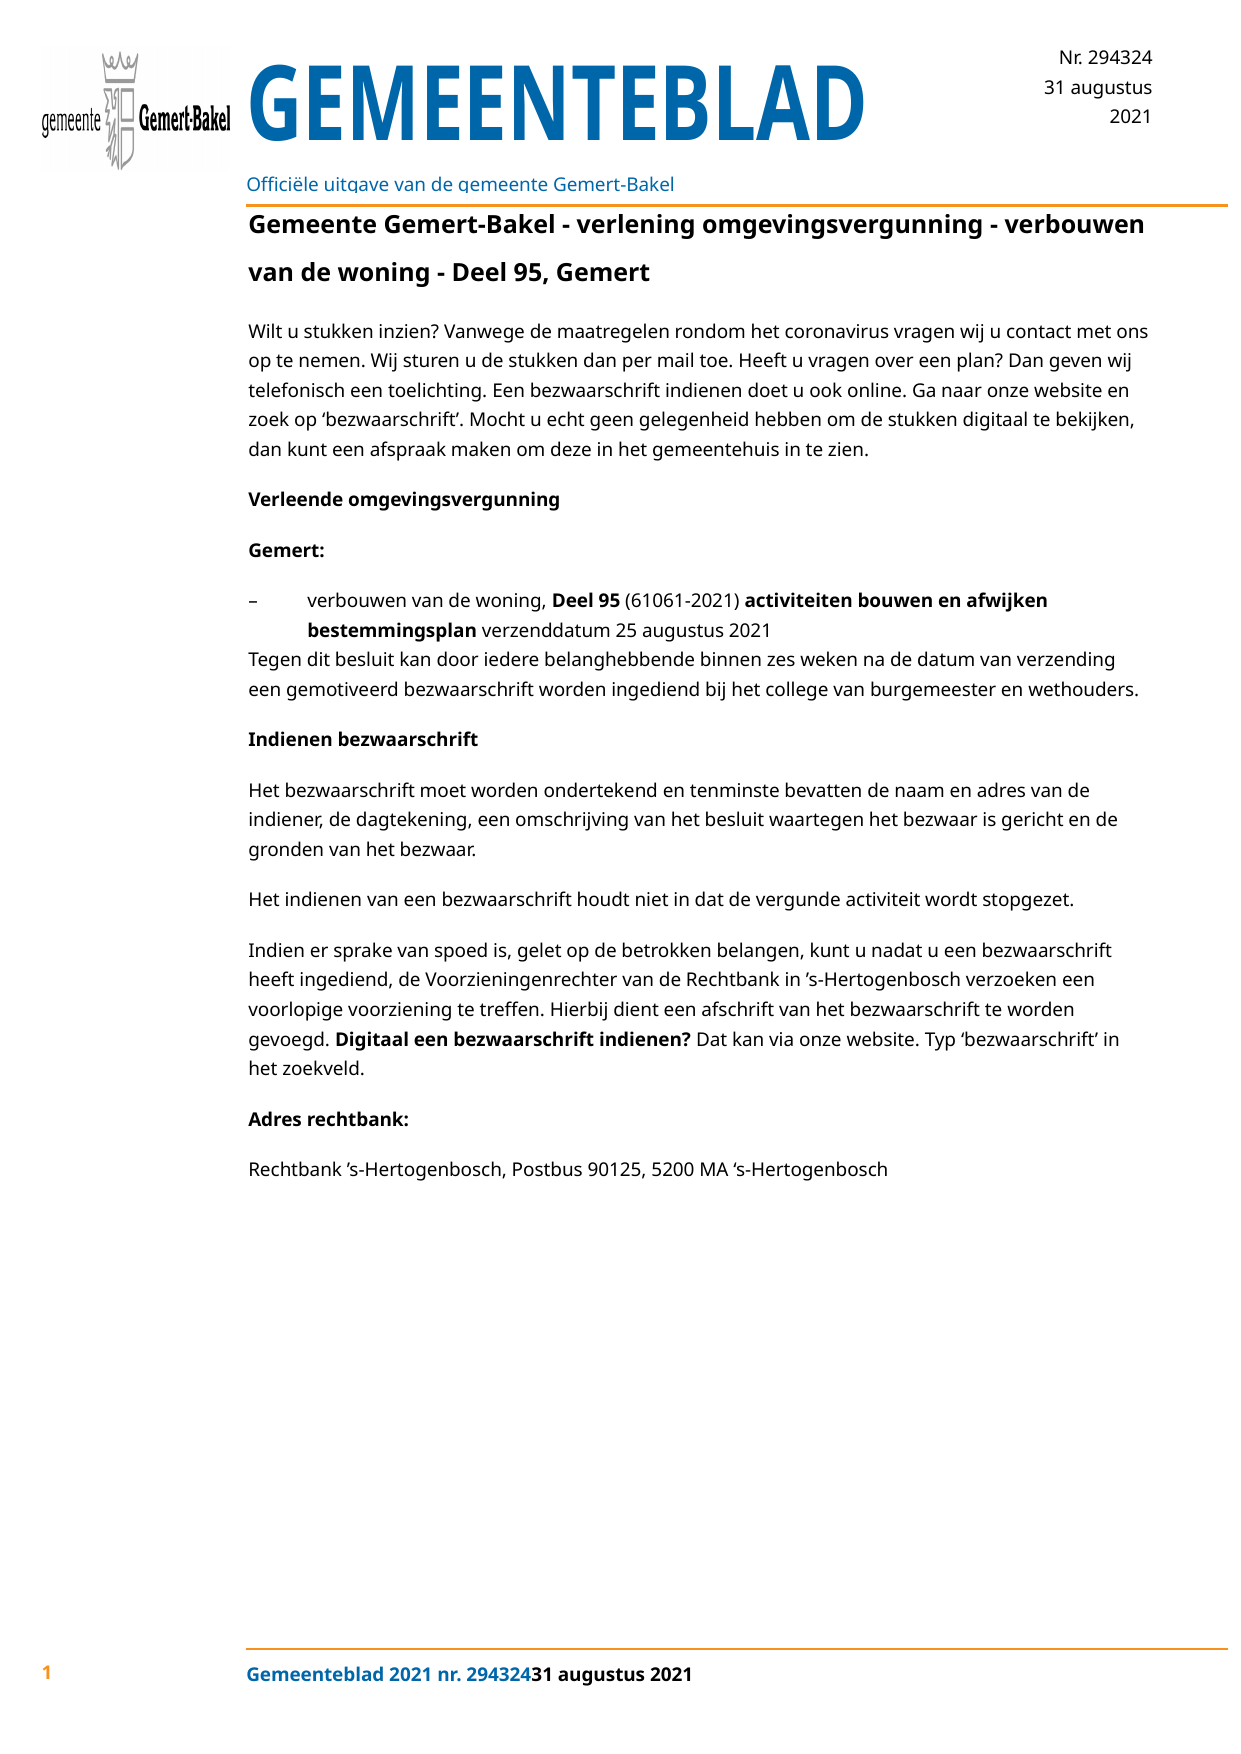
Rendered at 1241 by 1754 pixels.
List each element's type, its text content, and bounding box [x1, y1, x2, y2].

text Indien er sprake van spoed is, gelet op de betrokken belangen, kunt u nadat u een bezwaarschrift heeft ingediend, de Voorzieningenrechter van de Rechtbank in ’s-Hertogenbosch verzoeken een voorlopige voorziening te treffen. Hierbij dient een afschrift van het bezwaarschrift te worden gevoegd. Digitaal een bezwaarschrift indienen? Dat kan via onze website. Typ ‘bezwaarschrift’ in het zoekveld. [248, 937, 1152, 1081]
text Tegen dit besluit kan door iedere belanghebbende binnen zes weken na de datum van verzending een gemotiveerd bezwaarschrift worden ingediend bij het college van burgemeester en wethouders. [248, 647, 1152, 702]
text Wilt u stukken inzien? Vanwege de maatregelen rondom het coronavirus vragen wij u contact met ons op te nemen. Wij sturen u de stukken dan per mail toe. Heeft u vragen over een plan? Dan geven wij telefonisch een toelichting. Een bezwaarschrift indienen doet u ook online. Ga naar onze website en zoek op ‘bezwaarschrift’. Mocht u echt geen gelegenheid hebben om de stukken digitaal te bekijken, dan kunt een afspraak maken om deze in het gemeentehuis in te zien. [248, 318, 1152, 462]
text Gemeente Gemert-Bakel - verlening omgevingsvergunning - verbouwen van de woning - Deel 95, Gemert [248, 207, 1152, 288]
text Rechtbank ’s-Hertogenbosch, Postbus 90125, 5200 MA ‘s-Hertogenbosch [248, 1156, 1152, 1182]
picture [41, 47, 231, 172]
text Adres rechtbank: [248, 1106, 1152, 1132]
text Het bezwaarschrift moet worden ondertekend en tenminste bevatten de naam en adres van de indiener, de dagtekening, een omschrijving van het besluit waartegen het bezwaar is gericht en de gronden van het bezwaar. [248, 777, 1152, 862]
text Gemert: [248, 537, 1152, 563]
list verbouwen van de woning, Deel 95 (61061-2021) activiteiten bouwen en afwijken bestemmingsplan verzenddatum 25 augustus 2021 [248, 587, 1152, 643]
text Verleende omgevingsvergunning [248, 487, 1152, 512]
text Het indienen van een bezwaarschrift houdt niet in dat de vergunde activiteit wordt stopgezet. [248, 887, 1152, 912]
text Indienen bezwaarschrift [248, 727, 1152, 752]
